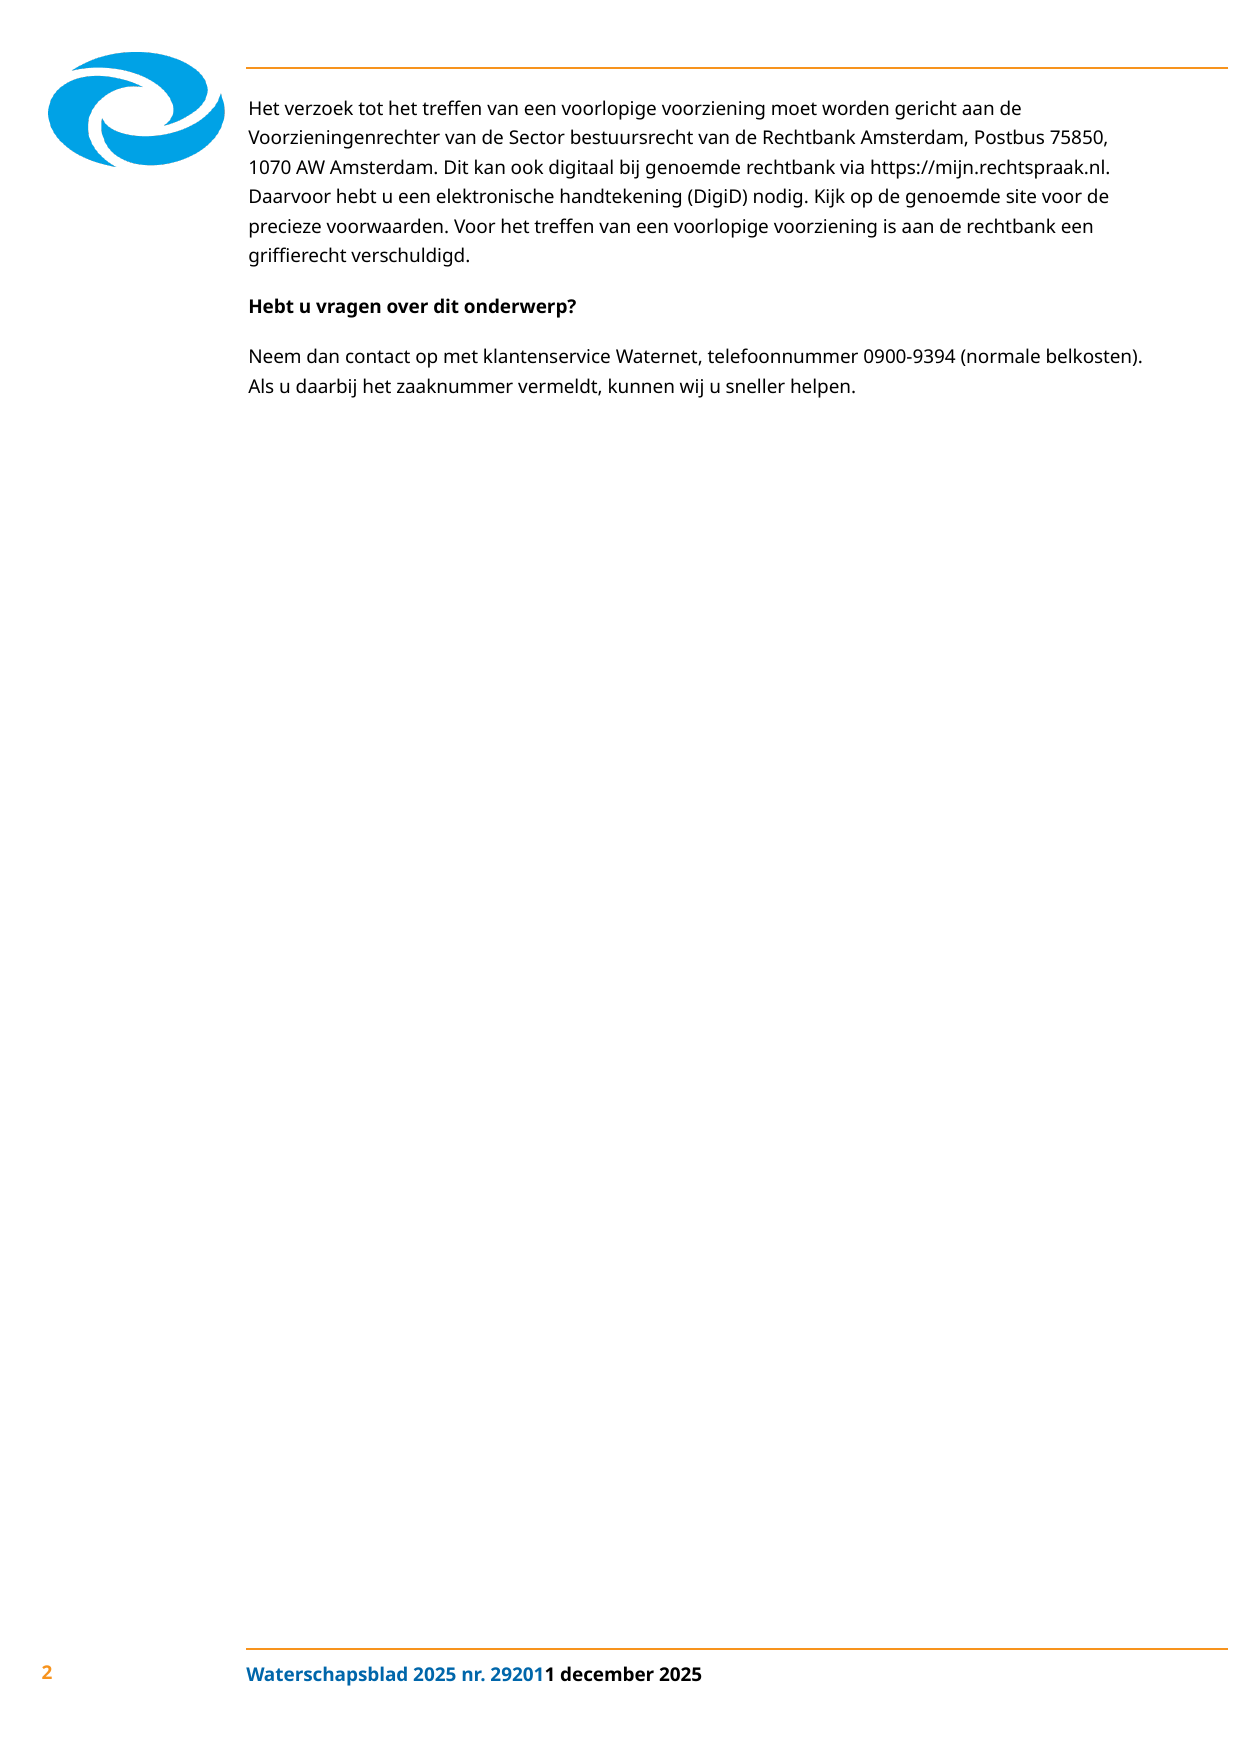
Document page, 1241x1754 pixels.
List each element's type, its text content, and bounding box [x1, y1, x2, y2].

text Neem dan contact op met klantenservice Waternet, telefoonnummer 0900-9394 (normale belkosten). Als u daarbij het zaaknummer vermeldt, kunnen wij u sneller helpen. [248, 343, 1152, 399]
text Het verzoek tot het treffen van een voorlopige voorziening moet worden gericht aan de Voorzieningenrechter van de Sector bestuursrecht van de Rechtbank Amsterdam, Postbus 75850, 1070 AW Amsterdam. Dit kan ook digitaal bij genoemde rechtbank via https://mijn.rechtspraak.nl. Daarvoor hebt u een elektronische handtekening (DigiD) nodig. Kijk op de genoemde site voor de precieze voorwaarden. Voor het treffen van een voorlopige voorziening is aan de rechtbank een griffierecht verschuldigd. [248, 95, 1152, 268]
picture [41, 47, 231, 172]
text Hebt u vragen over dit onderwerp? [248, 293, 1152, 319]
